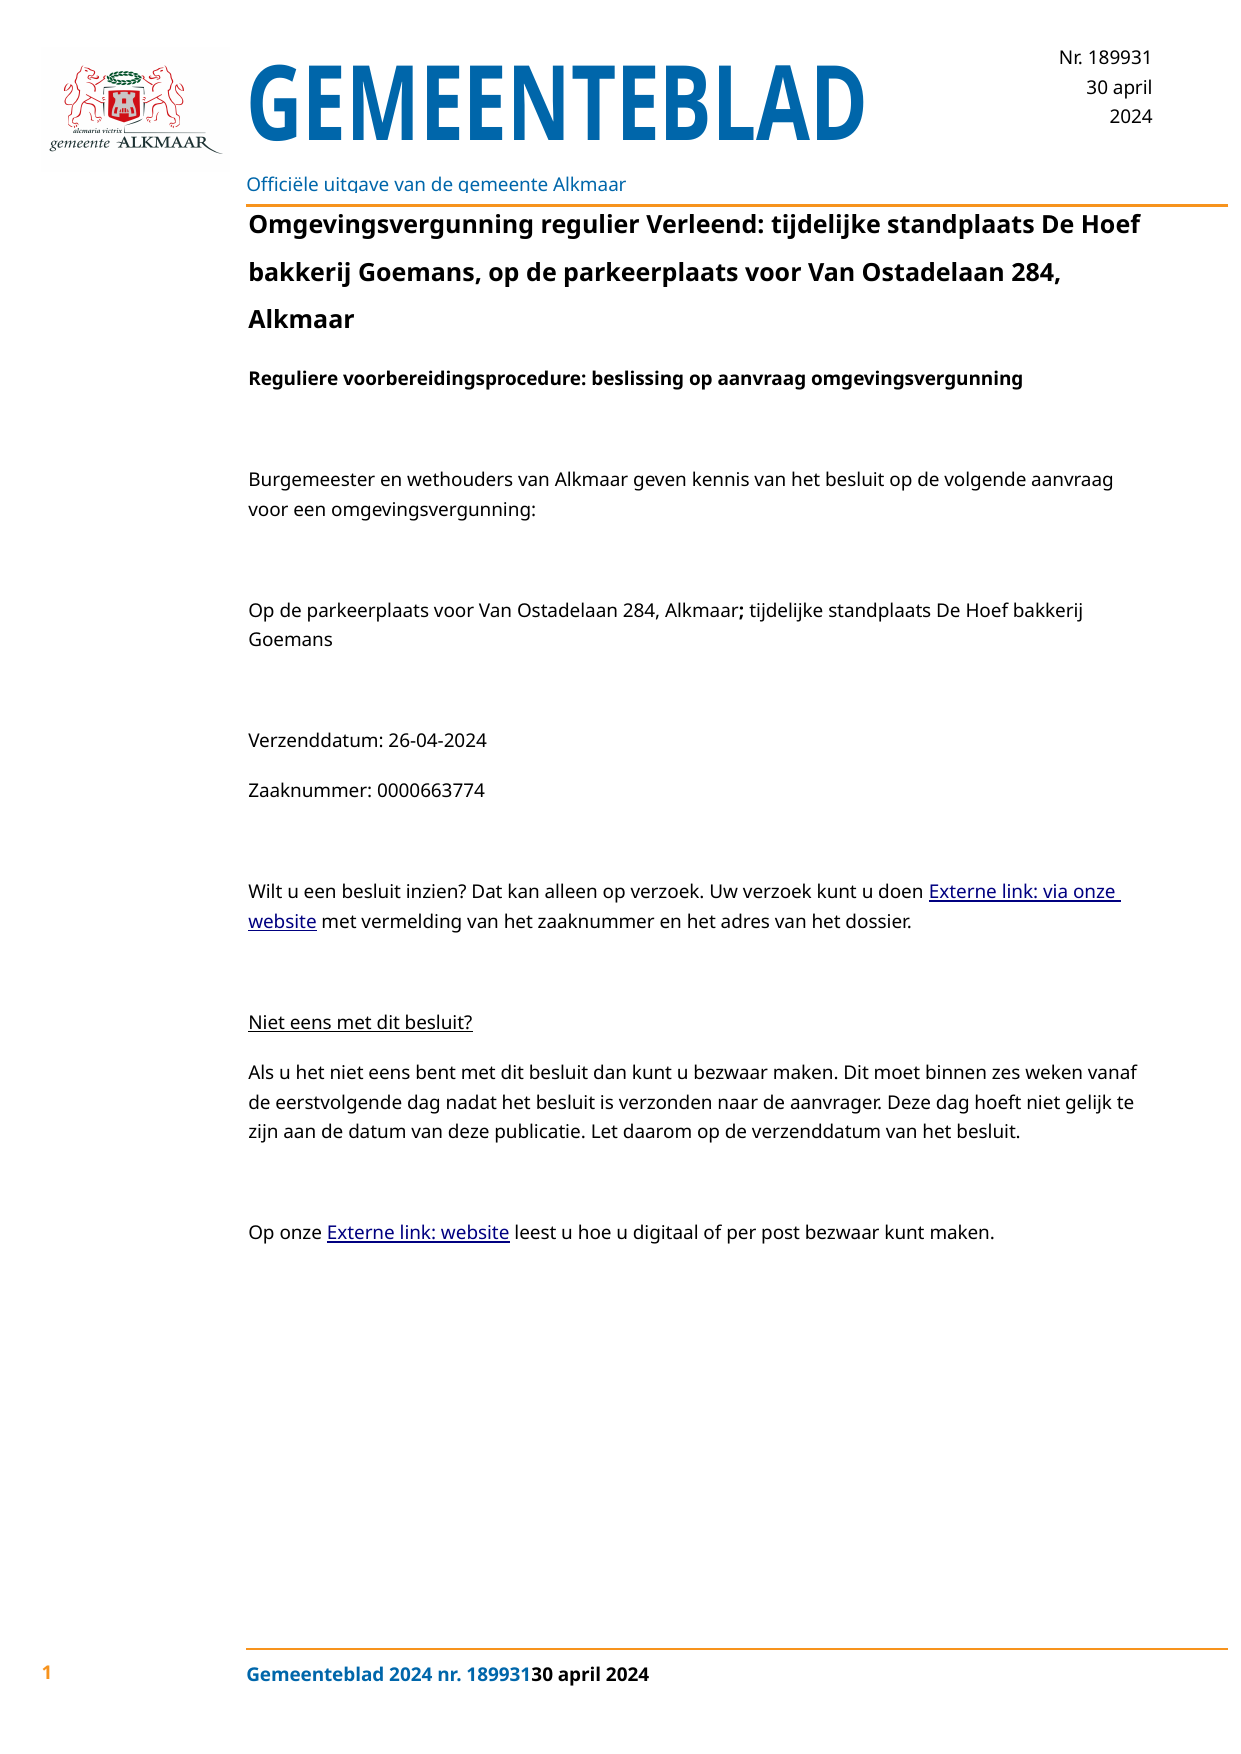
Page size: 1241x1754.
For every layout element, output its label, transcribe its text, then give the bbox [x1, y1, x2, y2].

text Reguliere voorbereidingsprocedure: beslissing op aanvraag omgevingsvergunning [248, 366, 1152, 391]
text Zaaknummer: 0000663774 [248, 778, 1152, 803]
text Wilt u een besluit inzien? Dat kan alleen op verzoek. Uw verzoek kunt u doen Externe link: via onze website met vermelding van het zaaknummer en het adres van het dossier. [248, 878, 1152, 934]
text Op onze Externe link: website leest u hoe u digitaal of per post bezwaar kunt maken. [248, 1219, 1152, 1245]
text Niet eens met dit besluit? [248, 1009, 1152, 1034]
text Omgevingsvergunning regulier Verleend: tijdelijke standplaats De Hoef bakkerij Goemans, op de parkeerplaats voor Van Ostadelaan 284, Alkmaar [248, 207, 1152, 336]
text Burgemeester en wethouders van Alkmaar geven kennis van het besluit op de volgende aanvraag voor een omgevingsvergunning: [248, 466, 1152, 522]
text Op de parkeerplaats voor Van Ostadelaan 284, Alkmaar; tijdelijke standplaats De Hoef bakkerij Goemans [248, 597, 1152, 652]
picture [41, 47, 231, 172]
text Verzenddatum: 26-04-2024 [248, 727, 1152, 753]
text Als u het niet eens bent met dit besluit dan kunt u bezwaar maken. Dit moet binnen zes weken vanaf de eerstvolgende dag nadat het besluit is verzonden naar de aanvrager. Deze dag hoeft niet gelijk te zijn aan de datum van deze publicatie. Let daarom op de verzenddatum van het besluit. [248, 1059, 1152, 1144]
